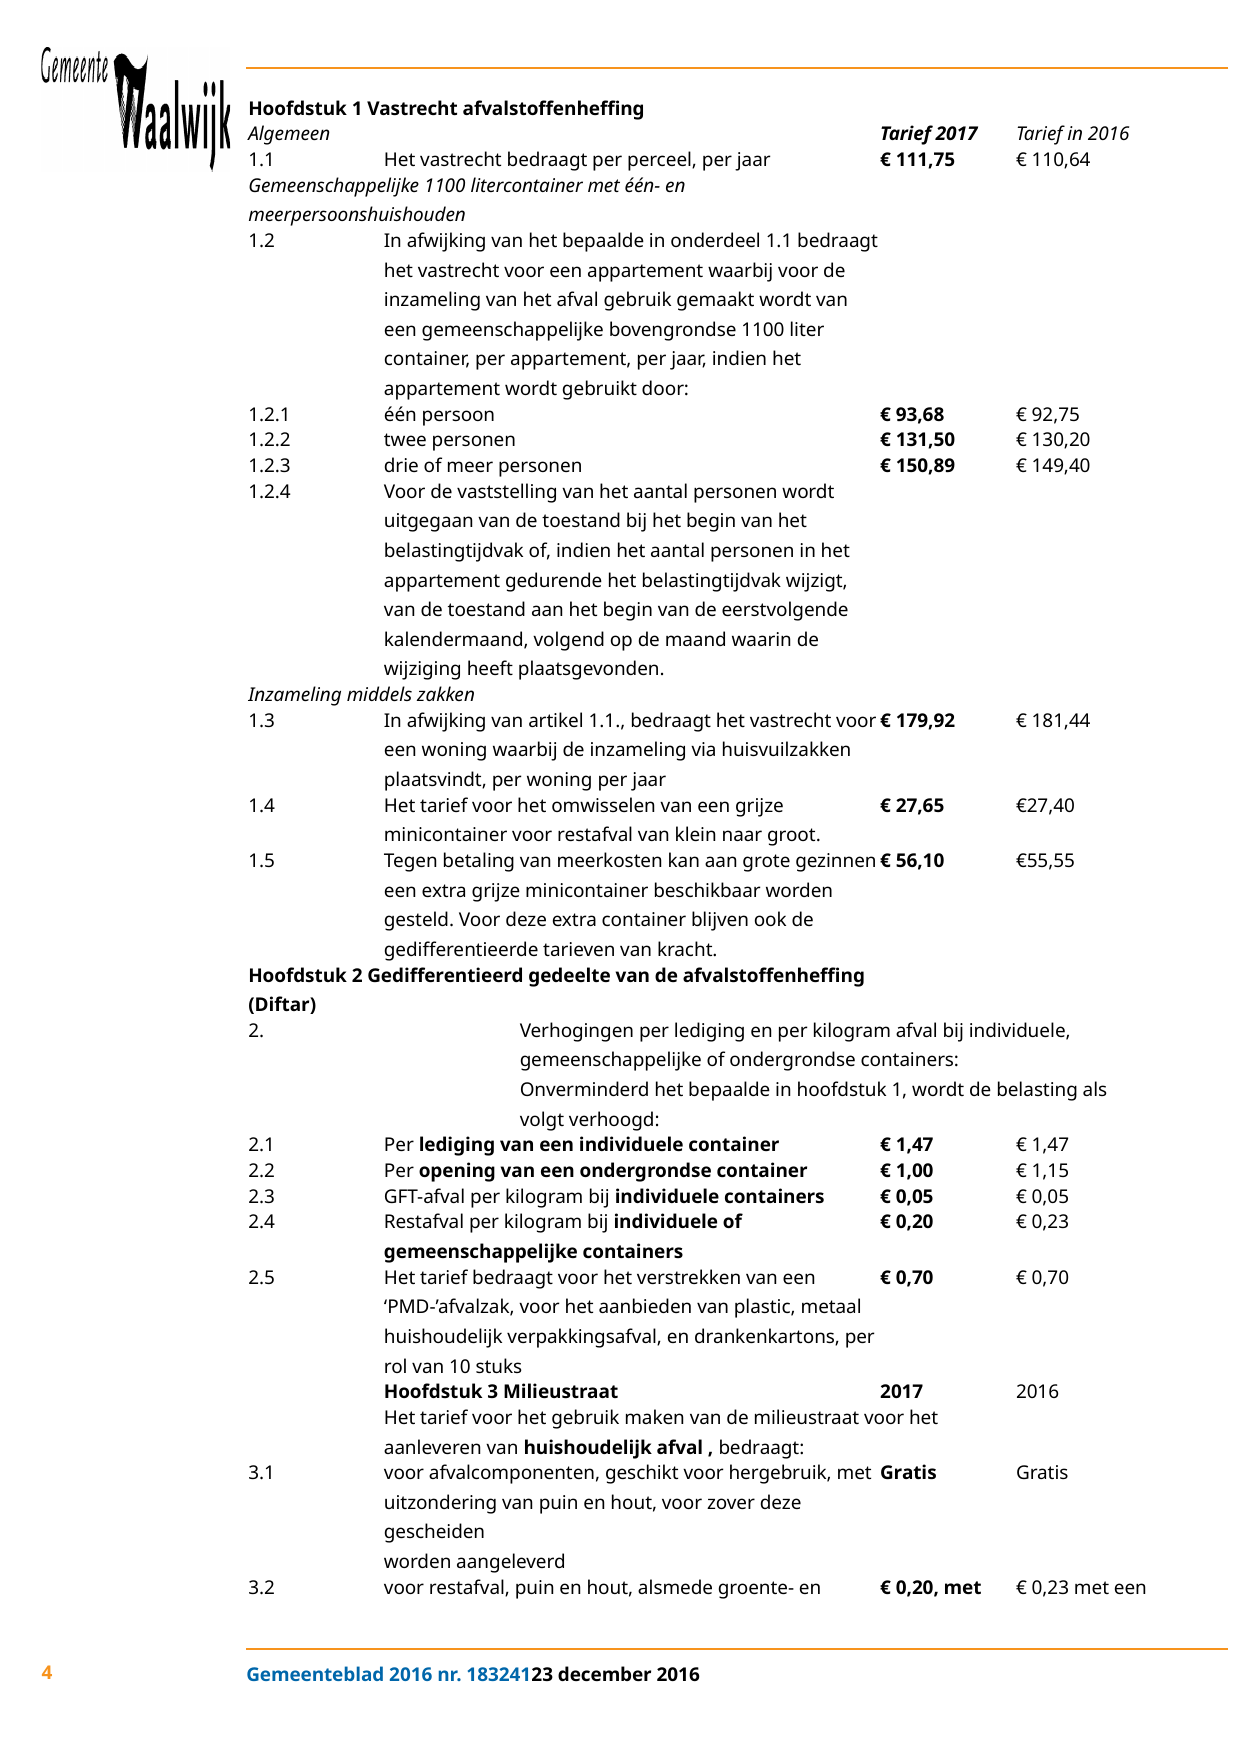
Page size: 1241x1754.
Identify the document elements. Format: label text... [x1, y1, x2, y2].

table_cell [1016, 227, 1152, 401]
table_cell € 179,92 [880, 707, 1016, 792]
table_cell [880, 962, 1016, 1017]
table_cell Gratis [880, 1460, 1016, 1574]
table_cell voor restafval, puin en hout, alsmede groente- en [384, 1574, 880, 1600]
table_cell voor afvalcomponenten, geschikt voor hergebruik, met uitzondering van puin en hout, voor zover deze gescheiden worden aangeleverd [384, 1460, 880, 1574]
table_cell GFT-afval per kilogram bij individuele containers [384, 1183, 880, 1209]
table_cell € 111,75 [880, 146, 1016, 172]
table_cell Het vastrecht bedraagt per perceel, per jaar [384, 146, 880, 172]
table_cell € 0,05 [880, 1183, 1016, 1209]
table_cell [1016, 962, 1152, 1017]
table_cell Verhogingen per lediging en per kilogram afval bij individuele, gemeenschappelijke of ondergrondse containers: Onverminderd het bepaalde in hoofdstuk 1, wordt de belasting als volgt verhoogd: [520, 1017, 1152, 1132]
table_cell één persoon [384, 401, 880, 427]
table_cell 1.3 [248, 707, 384, 792]
table_cell [1016, 172, 1152, 227]
table_cell € 0,20 [880, 1209, 1016, 1264]
table_cell € 0,70 [1016, 1264, 1152, 1378]
table_cell Restafval per kilogram bij individuele of gemeenschappelijke containers [384, 1209, 880, 1264]
table_cell 2.4 [248, 1209, 384, 1264]
table_cell €27,40 [1016, 792, 1152, 847]
table_cell [1016, 95, 1152, 121]
table_cell [880, 478, 1016, 681]
table_cell € 181,44 [1016, 707, 1152, 792]
table_cell 1.2.3 [248, 453, 384, 478]
table_cell € 0,23 [1016, 1209, 1152, 1264]
table_cell € 0,05 [1016, 1183, 1152, 1209]
table_cell [880, 172, 1016, 227]
table_cell € 56,10 [880, 847, 1016, 962]
table_cell € 92,75 [1016, 401, 1152, 427]
table_cell € 93,68 [880, 401, 1016, 427]
table_cell In afwijking van artikel 1.1., bedraagt het vastrecht voor een woning waarbij de inzameling via huisvuilzakken plaatsvindt, per woning per jaar [384, 707, 880, 792]
table_cell Tegen betaling van meerkosten kan aan grote gezinnen een extra grijze minicontainer beschikbaar worden gesteld. Voor deze extra container blijven ook de gedifferentieerde tarieven van kracht. [384, 847, 880, 962]
table_cell € 0,20, met [880, 1574, 1016, 1600]
table_cell 1.2.1 [248, 401, 384, 427]
table_cell 1.2 [248, 227, 384, 401]
table_cell [880, 227, 1016, 401]
table_cell Hoofdstuk 1 Vastrecht afvalstoffenheffing [248, 95, 880, 121]
table_cell Algemeen [248, 121, 880, 146]
table_cell € 0,23 met een [1016, 1574, 1152, 1600]
table_cell Het tarief voor het omwisselen van een grijze minicontainer voor restafval van klein naar groot. [384, 792, 880, 847]
table_cell Hoofdstuk 2 Gedifferentieerd gedeelte van de afvalstoffenheffing (Diftar) [248, 962, 880, 1017]
table_cell [248, 1379, 384, 1404]
table_cell 2.3 [248, 1183, 384, 1209]
table_cell €55,55 [1016, 847, 1152, 962]
table_cell Gemeenschappelijke 1100 litercontainer met één- en meerpersoonshuishouden [248, 172, 880, 227]
table_cell Per lediging van een individuele container [384, 1132, 880, 1157]
table_cell [880, 95, 1016, 121]
table_cell drie of meer personen [384, 453, 880, 478]
table_cell Het tarief bedraagt voor het verstrekken van een ‘PMD-’afvalzak, voor het aanbieden van plastic, metaal huishoudelijk verpakkingsafval, en drankenkartons, per rol van 10 stuks [384, 1264, 880, 1378]
table_cell 2.2 [248, 1157, 384, 1183]
table_cell € 1,15 [1016, 1157, 1152, 1183]
table_cell 3.2 [248, 1574, 384, 1600]
table_cell 2. [248, 1017, 519, 1132]
picture [41, 47, 231, 172]
table_cell Tarief in 2016 [1016, 121, 1152, 146]
table_cell Inzameling middels zakken [248, 681, 880, 707]
table_cell In afwijking van het bepaalde in onderdeel 1.1 bedraagt het vastrecht voor een appartement waarbij voor de inzameling van het afval gebruik gemaakt wordt van een gemeenschappelijke bovengrondse 1100 liter container, per appartement, per jaar, indien het appartement wordt gebruikt door: [384, 227, 880, 401]
table_cell € 131,50 [880, 427, 1016, 452]
table_cell 1.2.2 [248, 427, 384, 452]
table_cell [880, 681, 1016, 707]
table_cell € 150,89 [880, 453, 1016, 478]
table_cell Hoofdstuk 3 Milieustraat [384, 1379, 880, 1404]
table_cell [1016, 478, 1152, 681]
table_cell 3.1 [248, 1460, 384, 1574]
table_cell [1016, 681, 1152, 707]
table_cell € 27,65 [880, 792, 1016, 847]
table_cell 1.5 [248, 847, 384, 962]
table_cell 2017 [880, 1379, 1016, 1404]
table_cell Voor de vaststelling van het aantal personen wordt uitgegaan van de toestand bij het begin van het belastingtijdvak of, indien het aantal personen in het appartement gedurende het belastingtijdvak wijzigt, van de toestand aan het begin van de eerstvolgende kalendermaand, volgend op de maand waarin de wijziging heeft plaatsgevonden. [384, 478, 880, 681]
table_cell € 130,20 [1016, 427, 1152, 452]
table_cell 1.4 [248, 792, 384, 847]
table_cell Gratis [1016, 1460, 1152, 1574]
table_cell [248, 1404, 384, 1459]
table_cell Het tarief voor het gebruik maken van de milieustraat voor het aanleveren van huishoudelijk afval , bedraagt: [384, 1404, 1152, 1459]
table_cell € 1,47 [1016, 1132, 1152, 1157]
table_cell 2.5 [248, 1264, 384, 1378]
table_cell € 1,47 [880, 1132, 1016, 1157]
table_cell € 1,00 [880, 1157, 1016, 1183]
table_cell twee personen [384, 427, 880, 452]
table_cell 2016 [1016, 1379, 1152, 1404]
table_cell 1.2.4 [248, 478, 384, 681]
table_cell 2.1 [248, 1132, 384, 1157]
table_cell € 110,64 [1016, 146, 1152, 172]
table_cell Tarief 2017 [880, 121, 1016, 146]
table_cell Per opening van een ondergrondse container [384, 1157, 880, 1183]
table_cell € 149,40 [1016, 453, 1152, 478]
table_cell 1.1 [248, 146, 384, 172]
table_cell € 0,70 [880, 1264, 1016, 1378]
